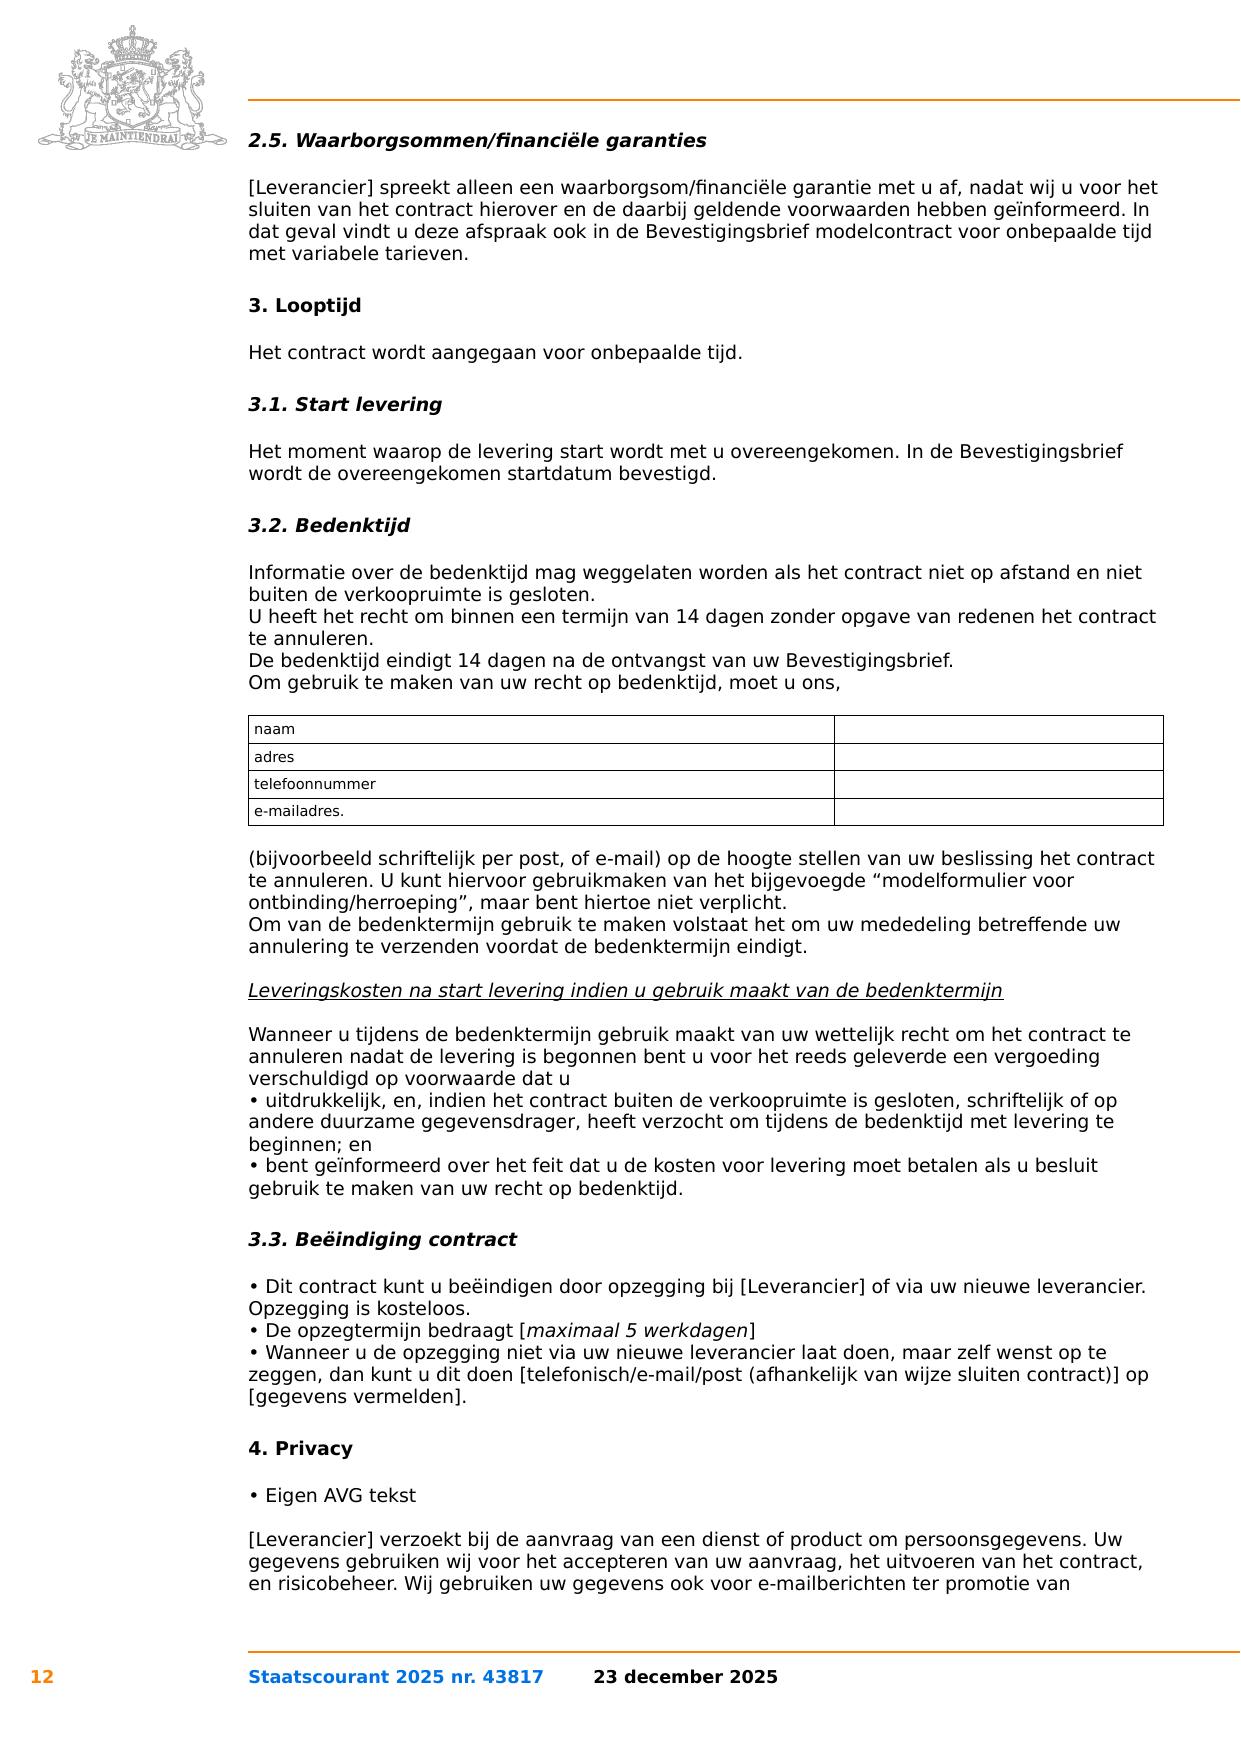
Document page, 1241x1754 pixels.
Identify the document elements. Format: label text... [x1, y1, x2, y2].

picture [38, 25, 227, 150]
text [Leverancier] spreekt alleen een waarborgsom/financiële garantie met u af, nadat wij u voor het sluiten van het contract hierover en de daarbij geldende voorwaarden hebben geïnformeerd. In dat geval vindt u deze afspraak ook in de Bevestigingsbrief modelcontract voor onbepaalde tijd met variabele tarieven. [248, 177, 1163, 265]
table_cell [835, 744, 1163, 770]
text Informatie over de bedenktijd mag weggelaten worden als het contract niet op afstand en niet buiten de verkoopruimte is gesloten. [248, 562, 1163, 606]
text [Leverancier] verzoekt bij de aanvraag van een dienst of product om persoonsgegevens. Uw gegevens gebruiken wij voor het accepteren van uw aanvraag, het uitvoeren van het contract, en risicobeheer. Wij gebruiken uw gegevens ook voor e-mailberichten ter promotie van [248, 1529, 1163, 1595]
table_cell [835, 799, 1163, 825]
text • De opzegtermijn bedraagt [maximaal 5 werkdagen] [248, 1320, 1163, 1342]
text • bent geïnformeerd over het feit dat u de kosten voor levering moet betalen als u besluit gebruik te maken van uw recht op bedenktijd. [248, 1155, 1163, 1199]
text Het contract wordt aangegaan voor onbepaalde tijd. [248, 342, 1163, 364]
table_header naam [249, 716, 834, 743]
text • uitdrukkelijk, en, indien het contract buiten de verkoopruimte is gesloten, schriftelijk of op andere duurzame gegevensdrager, heeft verzocht om tijdens de bedenktijd met levering te beginnen; en [248, 1089, 1163, 1155]
text Om van de bedenktermijn gebruik te maken volstaat het om uw mededeling betreffende uw annulering te verzenden voordat de bedenktermijn eindigt. [248, 914, 1163, 958]
table_cell telefoonnummer [249, 771, 834, 798]
text Om gebruik te maken van uw recht op bedenktijd, moet u ons, [248, 672, 1163, 693]
text De bedenktijd eindigt 14 dagen na de ontvangst van uw Bevestigingsbrief. [248, 649, 1163, 672]
subtitle 2.5. Waarborgsommen/financiële garanties [248, 130, 1163, 152]
text • Dit contract kunt u beëindigen door opzegging bij [Leverancier] of via uw nieuwe leverancier. Opzegging is kosteloos. [248, 1276, 1163, 1320]
subtitle 3.2. Bedenktijd [248, 515, 1163, 537]
subtitle Leveringskosten na start levering indien u gebruik maakt van de bedenktermijn [248, 980, 1163, 1002]
text U heeft het recht om binnen een termijn van 14 dagen zonder opgave van redenen het contract te annuleren. [248, 606, 1163, 649]
subtitle 3.3. Beëindiging contract [248, 1229, 1163, 1251]
text Het moment waarop de levering start wordt met u overeengekomen. In de Bevestigingsbrief wordt de overeengekomen startdatum bevestigd. [248, 441, 1163, 485]
table_header [835, 716, 1163, 743]
text • Wanneer u de opzegging niet via uw nieuwe leverancier laat doen, maar zelf wenst op te zeggen, dan kunt u dit doen [telefonisch/e-mail/post (afhankelijk van wijze sluiten contract)] op [gegevens vermelden]. [248, 1342, 1163, 1408]
text Wanneer u tijdens de bedenktermijn gebruik maakt van uw wettelijk recht om het contract te annuleren nadat de levering is begonnen bent u voor het reeds geleverde een vergoeding verschuldigd op voorwaarde dat u [248, 1023, 1163, 1089]
table_cell [835, 771, 1163, 798]
text (bijvoorbeeld schriftelijk per post, of e-mail) op de hoogte stellen van uw beslissing het contract te annuleren. U kunt hiervoor gebruikmaken van het bijgevoegde “modelformulier voor ontbinding/herroeping”, maar bent hiertoe niet verplicht. [248, 848, 1163, 914]
subtitle 3. Looptijd [248, 295, 1163, 317]
table_cell e-mailadres. [249, 799, 834, 825]
table_cell adres [249, 744, 834, 770]
text • Eigen AVG tekst [248, 1485, 1163, 1507]
subtitle 4. Privacy [248, 1438, 1163, 1460]
subtitle 3.1. Start levering [248, 394, 1163, 416]
